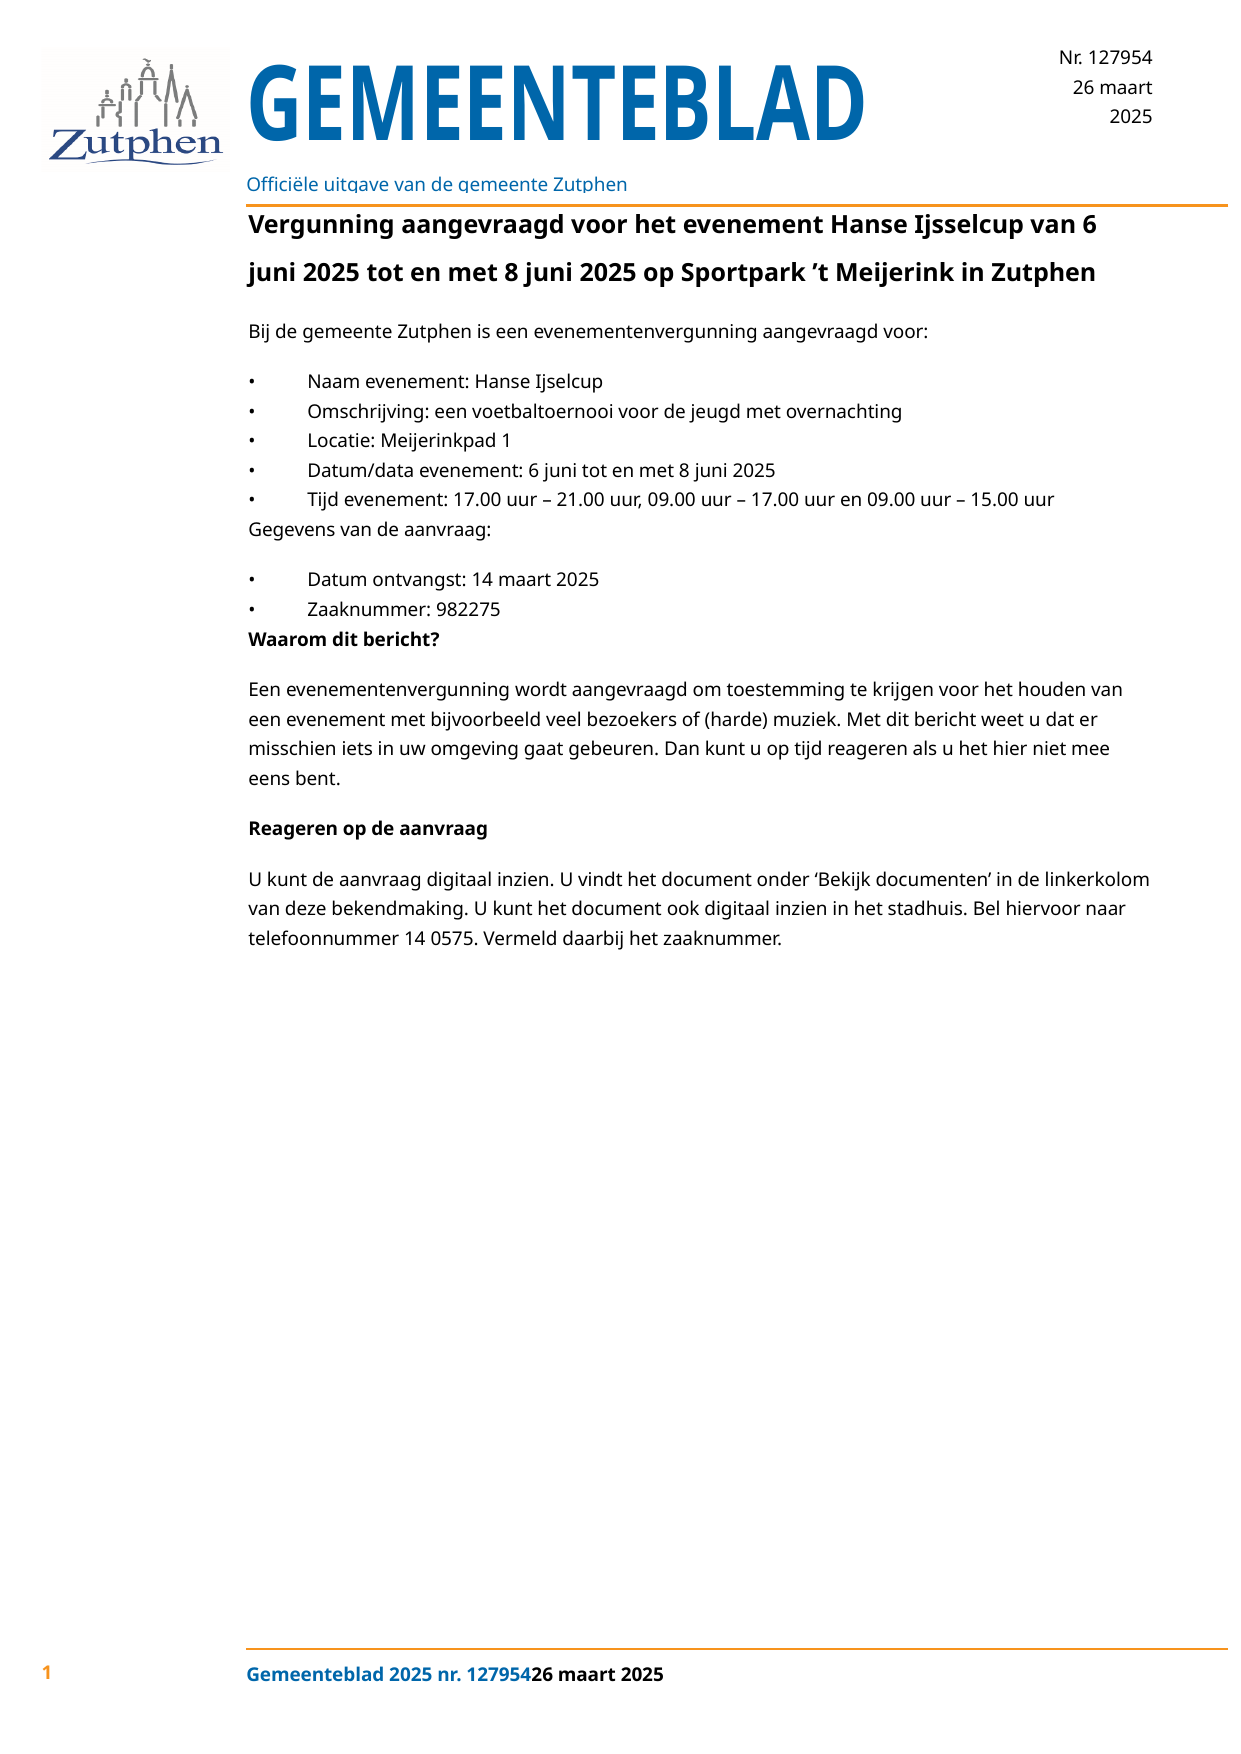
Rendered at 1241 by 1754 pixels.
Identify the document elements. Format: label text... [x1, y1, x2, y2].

text Waarom dit bericht? [248, 626, 1152, 652]
list Zaaknummer: 982275 [248, 596, 1152, 622]
text Gegevens van de aanvraag: [248, 516, 1152, 542]
list Locatie: Meijerinkpad 1 [248, 427, 1152, 453]
list Omschrijving: een voetbaltoernooi voor de jeugd met overnachting [248, 398, 1152, 424]
text Vergunning aangevraagd voor het evenement Hanse Ijsselcup van 6 juni 2025 tot en met 8 juni 2025 op Sportpark ’t Meijerink in Zutphen [248, 207, 1152, 288]
text Bij de gemeente Zutphen is een evenementenvergunning aangevraagd voor: [248, 318, 1152, 344]
text Reageren op de aanvraag [248, 815, 1152, 841]
list Naam evenement: Hanse Ijselcup [248, 368, 1152, 394]
text Een evenementenvergunning wordt aangevraagd om toestemming te krijgen voor het houden van een evenement met bijvoorbeeld veel bezoekers of (harde) muziek. Met dit bericht weet u dat er misschien iets in uw omgeving gaat gebeuren. Dan kunt u op tijd reageren als u het hier niet mee eens bent. [248, 676, 1152, 791]
list Tijd evenement: 17.00 uur – 21.00 uur, 09.00 uur – 17.00 uur en 09.00 uur – 15.00 uur [248, 487, 1152, 512]
list Datum/data evenement: 6 juni tot en met 8 juni 2025 [248, 457, 1152, 483]
list Datum ontvangst: 14 maart 2025 [248, 567, 1152, 592]
text U kunt de aanvraag digitaal inzien. U vindt het document onder ‘Bekijk documenten’ in de linkerkolom van deze bekendmaking. U kunt het document ook digitaal inzien in het stadhuis. Bel hiervoor naar telefoonnummer 14 0575. Vermeld daarbij het zaaknummer. [248, 866, 1152, 951]
picture [41, 47, 231, 172]
